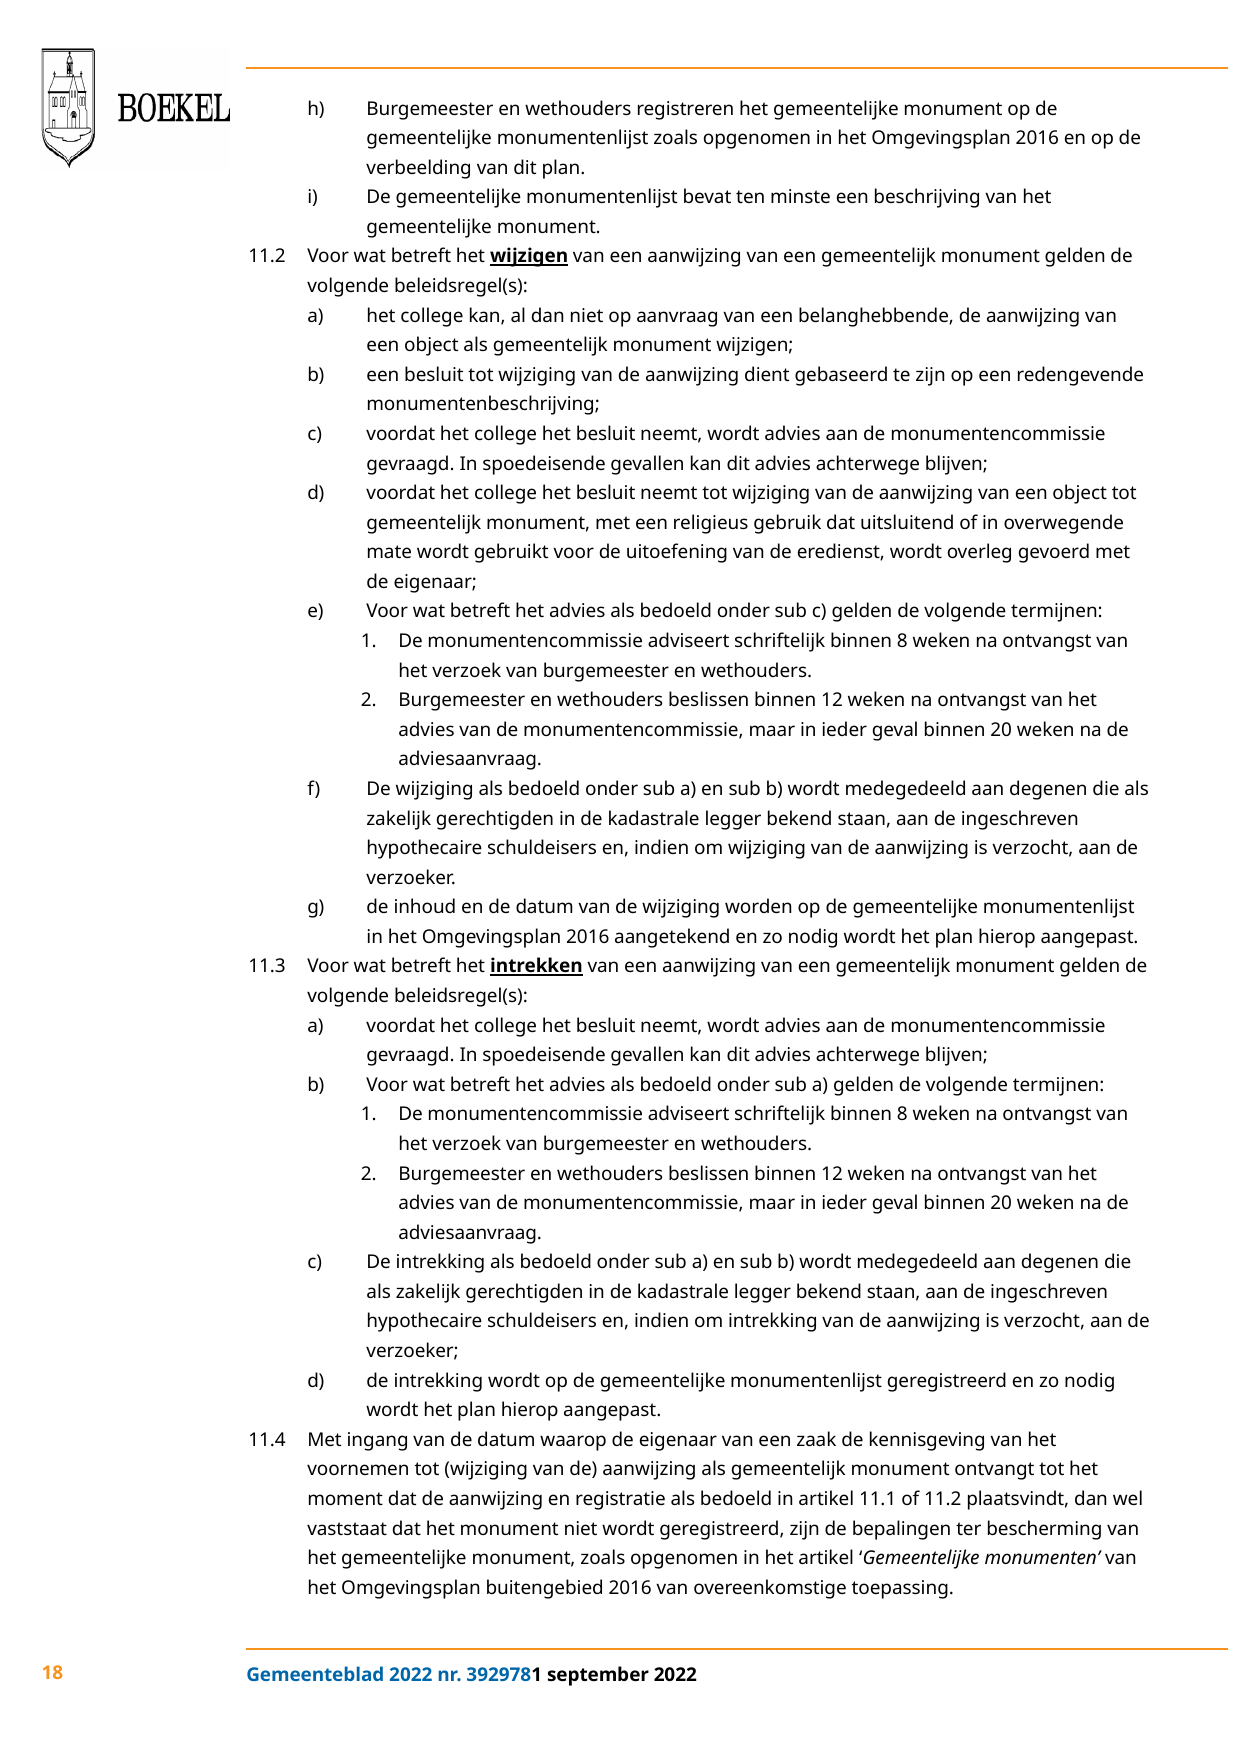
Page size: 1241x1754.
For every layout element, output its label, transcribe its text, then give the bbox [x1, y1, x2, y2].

list De gemeentelijke monumentenlijst bevat ten minste een beschrijving van het gemeentelijke monument. [307, 183, 1152, 239]
list Burgemeester en wethouders beslissen binnen 12 weken na ontvangst van het advies van de monumentencommissie, maar in ieder geval binnen 20 weken na de adviesaanvraag. [361, 1160, 1152, 1245]
list Voor wat betreft het advies als bedoeld onder sub c) gelden de volgende termijnen: [307, 598, 1152, 623]
list voordat het college het besluit neemt tot wijziging van de aanwijzing van een object tot gemeentelijk monument, met een religieus gebruik dat uitsluitend of in overwegende mate wordt gebruikt voor de uitoefening van de eredienst, wordt overleg gevoerd met de eigenaar; [307, 479, 1152, 594]
list De monumentencommissie adviseert schriftelijk binnen 8 weken na ontvangst van het verzoek van burgemeester en wethouders. [361, 1101, 1152, 1156]
list Met ingang van de datum waarop de eigenaar van een zaak de kennisgeving van het voornemen tot (wijziging van de) aanwijzing als gemeentelijk monument ontvangt tot het moment dat de aanwijzing en registratie als bedoeld in artikel 11.1 of 11.2 plaatsvindt, dan wel vaststaat dat het monument niet wordt geregistreerd, zijn de bepalingen ter bescherming van het gemeentelijke monument, zoals opgenomen in het artikel ‘Gemeentelijke monumenten’ van het Omgevingsplan buitengebied 2016 van overeenkomstige toepassing. [248, 1426, 1152, 1600]
list De intrekking als bedoeld onder sub a) en sub b) wordt medegedeeld aan degenen die als zakelijk gerechtigden in de kadastrale legger bekend staan, aan de ingeschreven hypothecaire schuldeisers en, indien om intrekking van de aanwijzing is verzocht, aan de verzoeker; [307, 1248, 1152, 1363]
list de inhoud en de datum van de wijziging worden op de gemeentelijke monumentenlijst in het Omgevingsplan 2016 aangetekend en zo nodig wordt het plan hierop aangepast. [307, 893, 1152, 949]
list De wijziging als bedoeld onder sub a) en sub b) wordt medegedeeld aan degenen die als zakelijk gerechtigden in de kadastrale legger bekend staan, aan de ingeschreven hypothecaire schuldeisers en, indien om wijziging van de aanwijzing is verzocht, aan de verzoeker. [307, 775, 1152, 890]
list de intrekking wordt op de gemeentelijke monumentenlijst geregistreerd en zo nodig wordt het plan hierop aangepast. [307, 1367, 1152, 1422]
picture [41, 47, 231, 172]
list Voor wat betreft het advies als bedoeld onder sub a) gelden de volgende termijnen: [307, 1071, 1152, 1097]
list Burgemeester en wethouders registreren het gemeentelijke monument op de gemeentelijke monumentenlijst zoals opgenomen in het Omgevingsplan 2016 en op de verbeelding van dit plan. [307, 95, 1152, 180]
list Voor wat betreft het intrekken van een aanwijzing van een gemeentelijk monument gelden de volgende beleidsregel(s): [248, 953, 1152, 1008]
list Burgemeester en wethouders beslissen binnen 12 weken na ontvangst van het advies van de monumentencommissie, maar in ieder geval binnen 20 weken na de adviesaanvraag. [361, 686, 1152, 771]
list voordat het college het besluit neemt, wordt advies aan de monumentencommissie gevraagd. In spoedeisende gevallen kan dit advies achterwege blijven; [307, 1012, 1152, 1067]
list voordat het college het besluit neemt, wordt advies aan de monumentencommissie gevraagd. In spoedeisende gevallen kan dit advies achterwege blijven; [307, 420, 1152, 476]
list een besluit tot wijziging van de aanwijzing dient gebaseerd te zijn op een redengevende monumentenbeschrijving; [307, 361, 1152, 416]
list het college kan, al dan niet op aanvraag van een belanghebbende, de aanwijzing van een object als gemeentelijk monument wijzigen; [307, 302, 1152, 357]
list Voor wat betreft het wijzigen van een aanwijzing van een gemeentelijk monument gelden de volgende beleidsregel(s): [248, 243, 1152, 298]
list De monumentencommissie adviseert schriftelijk binnen 8 weken na ontvangst van het verzoek van burgemeester en wethouders. [361, 627, 1152, 683]
